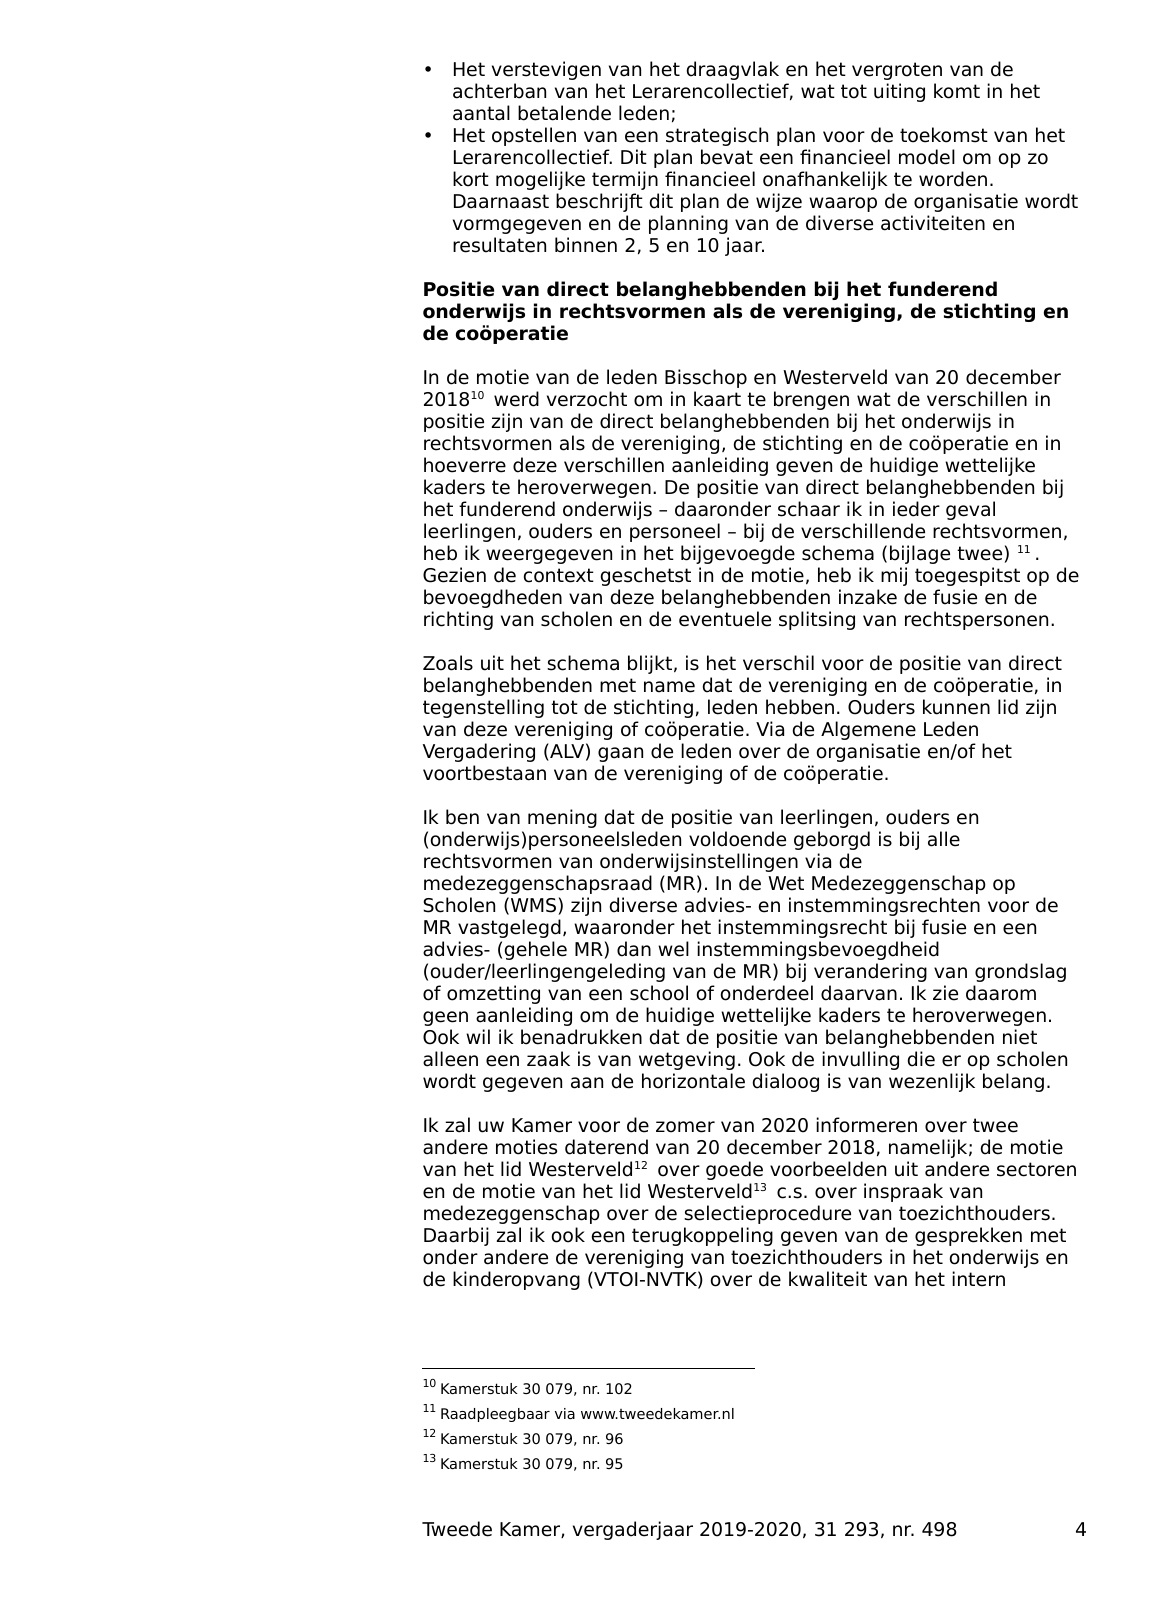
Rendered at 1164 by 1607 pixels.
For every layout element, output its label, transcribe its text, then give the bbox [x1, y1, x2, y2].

text Ik zal uw Kamer voor de zomer van 2020 informeren over twee andere moties daterend van 20 december 2018, namelijk; de motie van het lid Westerveld over goede voorbeelden uit andere sectoren en de motie van het lid Westerveld c.s. over inspraak van medezeggenschap over de selectieprocedure van toezichthouders. Daarbij zal ik ook een terugkoppeling geven van de gesprekken met onder andere de vereniging van toezichthouders in het onderwijs en de kinderopvang (VTOI-NVTK) over de kwaliteit van het intern [422, 1115, 1087, 1291]
text Ik ben van mening dat de positie van leerlingen, ouders en (onderwijs)personeelsleden voldoende geborgd is bij alle rechtsvormen van onderwijsinstellingen via de medezeggenschapsraad (MR). In de Wet Medezeggenschap op Scholen (WMS) zijn diverse advies- en instemmingsrechten voor de MR vastgelegd, waaronder het instemmingsrecht bij fusie en een advies- (gehele MR) dan wel instemmingsbevoegdheid (ouder/leerlingengeleding van de MR) bij verandering van grondslag of omzetting van een school of onderdeel daarvan. Ik zie daarom geen aanleiding om de huidige wettelijke kaders te heroverwegen. Ook wil ik benadrukken dat de positie van belanghebbenden niet alleen een zaak is van wetgeving. Ook de invulling die er op scholen wordt gegeven aan de horizontale dialoog is van wezenlijk belang. [422, 807, 1087, 1093]
text Kamerstuk 30 079, nr. 102 [422, 1377, 1087, 1399]
text Raadpleegbaar via www.tweedekamer.nl [422, 1402, 1087, 1424]
text In de motie van de leden Bisschop en Westerveld van 20 december 2018 werd verzocht om in kaart te brengen wat de verschillen in positie zijn van de direct belanghebbenden bij het onderwijs in rechtsvormen als de vereniging, de stichting en de coöperatie en in hoeverre deze verschillen aanleiding geven de huidige wettelijke kaders te heroverwegen. De positie van direct belanghebbenden bij het funderend onderwijs – daaronder schaar ik in ieder geval leerlingen, ouders en personeel – bij de verschillende rechtsvormen, heb ik weergegeven in het bijgevoegde schema (bijlage twee) . Gezien de context geschetst in de motie, heb ik mij toegespitst op de bevoegdheden van deze belanghebbenden inzake de fusie en de richting van scholen en de eventuele splitsing van rechtspersonen. [422, 367, 1087, 631]
text • Het verstevigen van het draagvlak en het vergroten van de achterban van het Lerarencollectief, wat tot uiting komt in het aantal betalende leden; [422, 59, 1087, 125]
text Kamerstuk 30 079, nr. 95 [422, 1452, 1087, 1474]
text • Het opstellen van een strategisch plan voor de toekomst van het Lerarencollectief. Dit plan bevat een financieel model om op zo kort mogelijke termijn financieel onafhankelijk te worden. Daarnaast beschrijft dit plan de wijze waarop de organisatie wordt vormgegeven en de planning van de diverse activiteiten en resultaten binnen 2, 5 en 10 jaar. [422, 125, 1087, 257]
text Zoals uit het schema blijkt, is het verschil voor de positie van direct belanghebbenden met name dat de vereniging en de coöperatie, in tegenstelling tot de stichting, leden hebben. Ouders kunnen lid zijn van deze vereniging of coöperatie. Via de Algemene Leden Vergadering (ALV) gaan de leden over de organisatie en/of het voortbestaan van de vereniging of de coöperatie. [422, 653, 1087, 785]
subtitle Positie van direct belanghebbenden bij het funderend onderwijs in rechtsvormen als de vereniging, de stichting en de coöperatie [422, 279, 1087, 345]
text Kamerstuk 30 079, nr. 96 [422, 1427, 1087, 1449]
